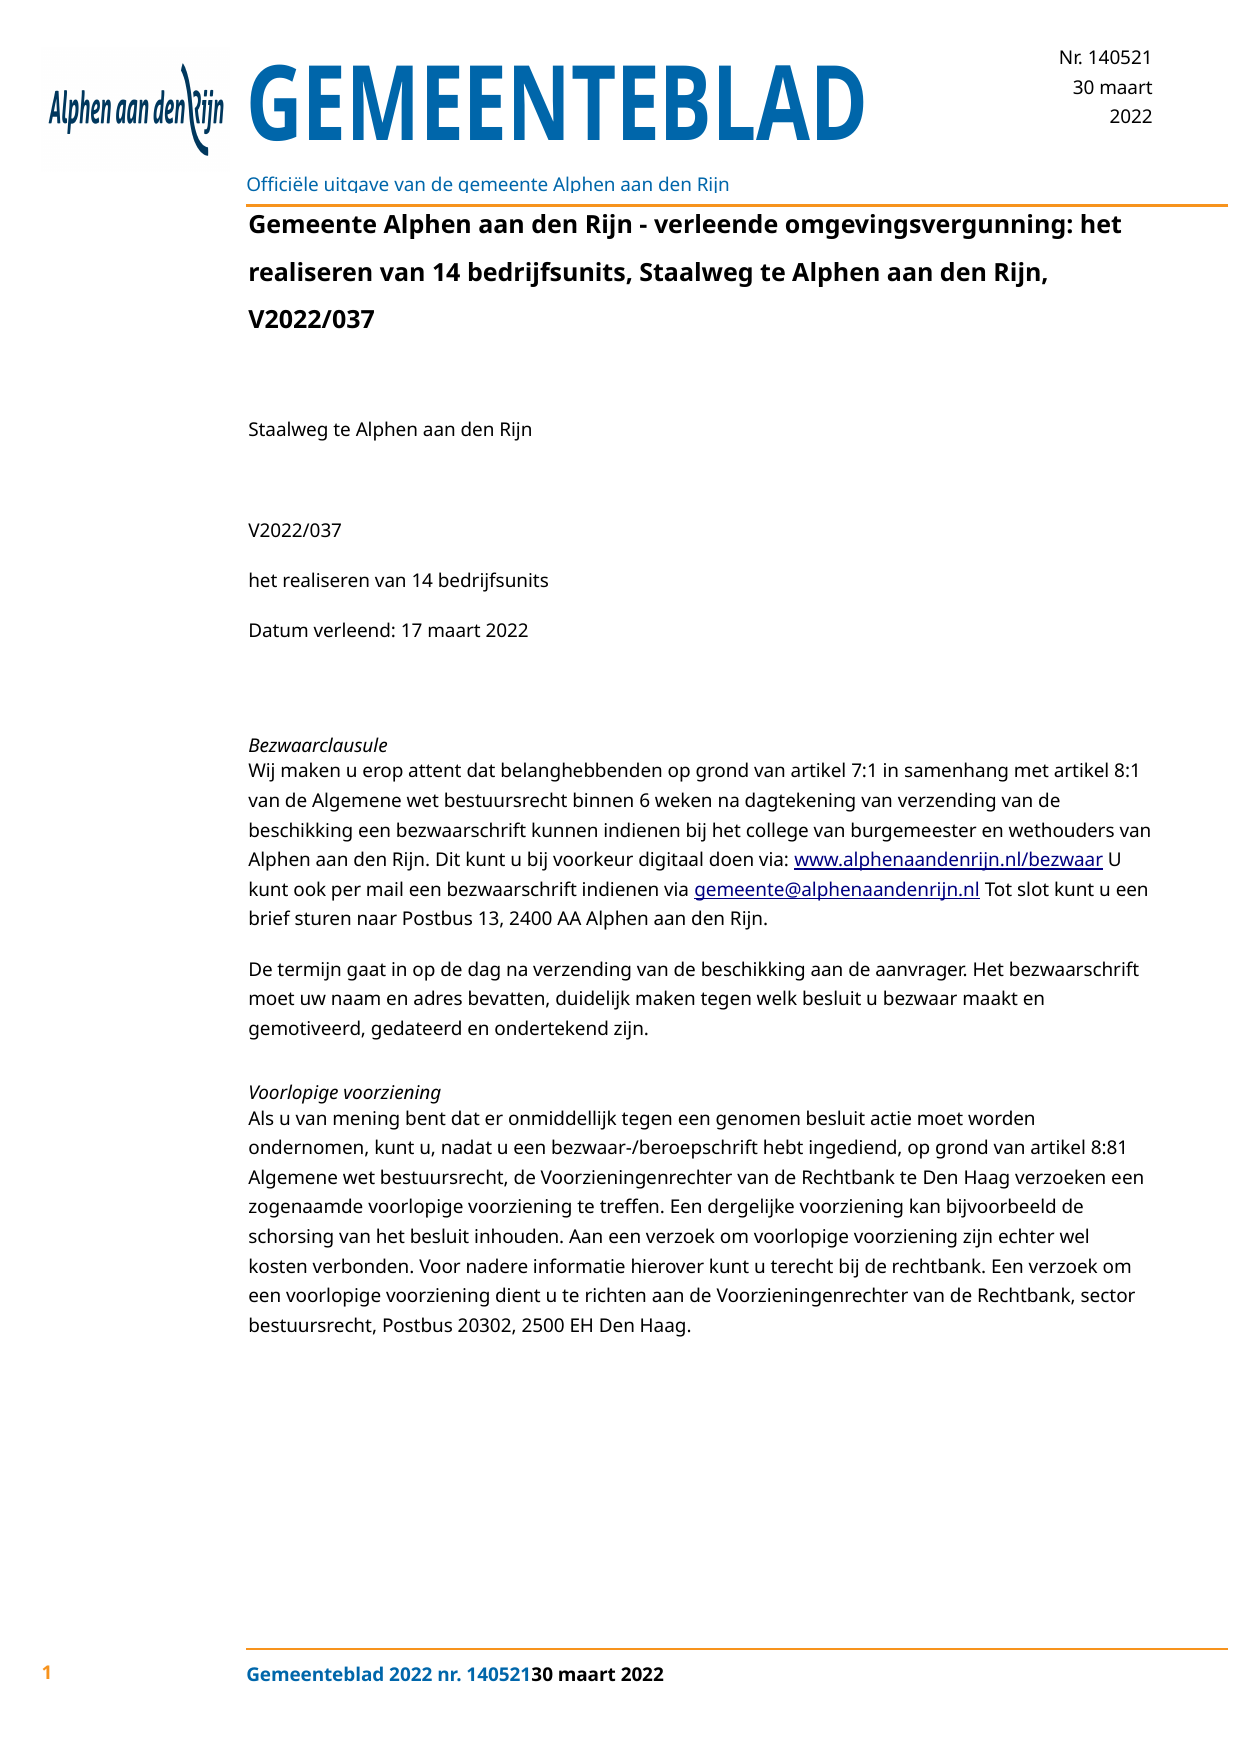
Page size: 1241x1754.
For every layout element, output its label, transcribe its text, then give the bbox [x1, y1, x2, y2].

text V2022/037 [248, 517, 1152, 542]
text Staalweg te Alphen aan den Rijn [248, 416, 1152, 442]
text Als u van mening bent dat er onmiddellijk tegen een genomen besluit actie moet worden ondernomen, kunt u, nadat u een bezwaar-/beroepschrift hebt ingediend, op grond van artikel 8:81 Algemene wet bestuursrecht, de Voorzieningenrechter van de Rechtbank te Den Haag verzoeken een zogenaamde voorlopige voorziening te treffen. Een dergelijke voorziening kan bijvoorbeeld de schorsing van het besluit inhouden. Aan een verzoek om voorlopige voorziening zijn echter wel kosten verbonden. Voor nadere informatie hierover kunt u terecht bij de rechtbank. Een verzoek om een voorlopige voorziening dient u te richten aan de Voorzieningenrechter van de Rechtbank, sector bestuursrecht, Postbus 20302, 2500 EH Den Haag. [248, 1105, 1152, 1338]
picture [41, 47, 231, 172]
text Gemeente Alphen aan den Rijn - verleende omgevingsvergunning: het realiseren van 14 bedrijfsunits, Staalweg te Alphen aan den Rijn, V2022/037 [248, 207, 1152, 336]
text Bezwaarclausule [248, 732, 1152, 758]
text Wij maken u erop attent dat belanghebbenden op grond van artikel 7:1 in samenhang met artikel 8:1 van de Algemene wet bestuursrecht binnen 6 weken na dagtekening van verzending van de beschikking een bezwaarschrift kunnen indienen bij het college van burgemeester en wethouders van Alphen aan den Rijn. Dit kunt u bij voorkeur digitaal doen via: www.alphenaandenrijn.nl/bezwaar U kunt ook per mail een bezwaarschrift indienen via gemeente@alphenaandenrijn.nl Tot slot kunt u een brief sturen naar Postbus 13, 2400 AA Alphen aan den Rijn. [248, 758, 1152, 931]
text Voorlopige voorziening [248, 1079, 1152, 1105]
text het realiseren van 14 bedrijfsunits [248, 567, 1152, 593]
text De termijn gaat in op de dag na verzending van de beschikking aan de aanvrager. Het bezwaarschrift moet uw naam en adres bevatten, duidelijk maken tegen welk besluit u bezwaar maakt en gemotiveerd, gedateerd en ondertekend zijn. [248, 956, 1152, 1041]
text Datum verleend: 17 maart 2022 [248, 618, 1152, 643]
